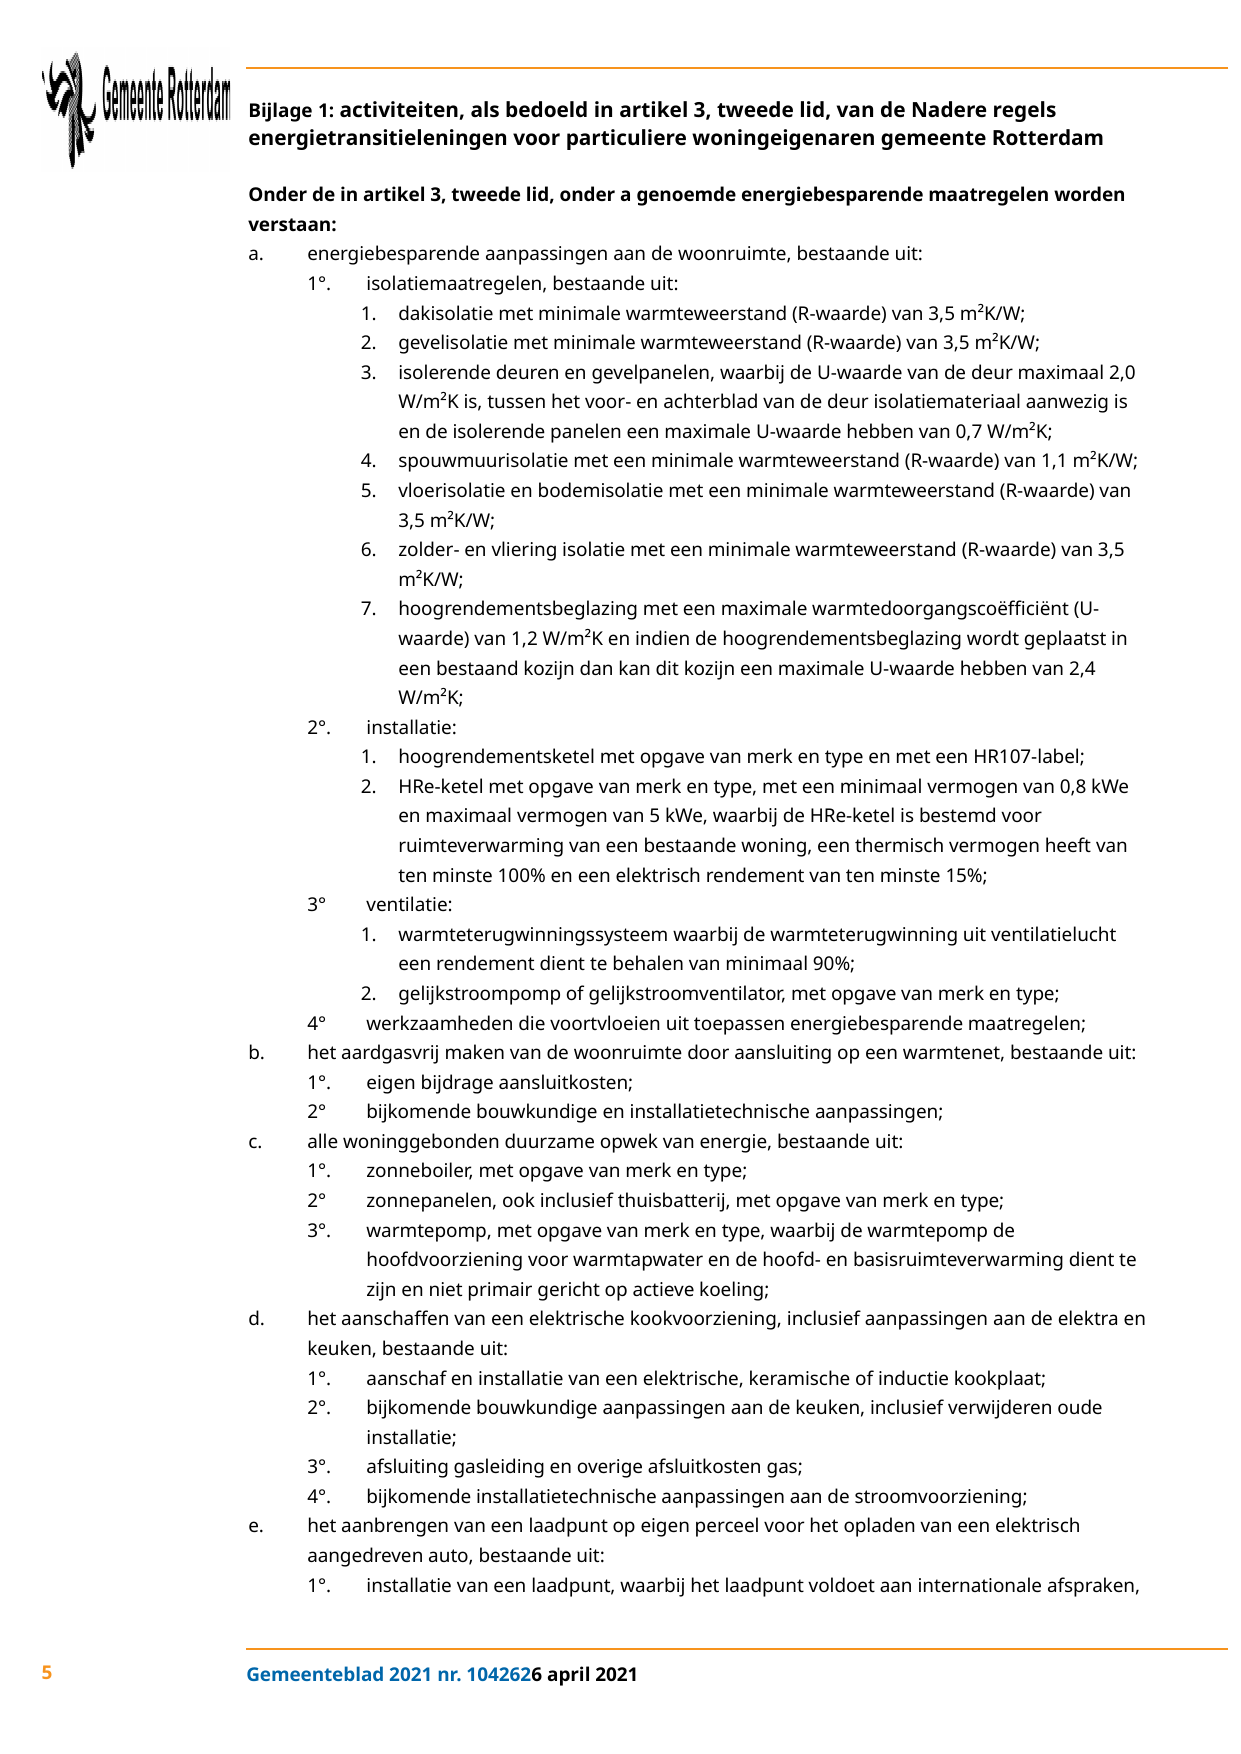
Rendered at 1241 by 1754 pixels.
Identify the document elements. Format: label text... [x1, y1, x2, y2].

list bijkomende bouwkundige aanpassingen aan de keuken, inclusief verwijderen oude installatie; [307, 1394, 1152, 1449]
list hoogrendementsbeglazing met een maximale warmtedoorgangscoëfficiënt (U-waarde) van 1,2 W/m²K en indien de hoogrendementsbeglazing wordt geplaatst in een bestaand kozijn dan kan dit kozijn een maximale U-waarde hebben van 2,4 W/m²K; [361, 596, 1152, 710]
list vloerisolatie en bodemisolatie met een minimale warmteweerstand (R-waarde) van 3,5 m²K/W; [361, 477, 1152, 532]
list gevelisolatie met minimale warmteweerstand (R-waarde) van 3,5 m²K/W; [361, 329, 1152, 355]
list aanschaf en installatie van een elektrische, keramische of inductie kookplaat; [307, 1365, 1152, 1390]
list eigen bijdrage aansluitkosten; [307, 1069, 1152, 1094]
list het aanbrengen van een laadpunt op eigen perceel voor het opladen van een elektrisch aangedreven auto, bestaande uit: [248, 1513, 1152, 1568]
list werkzaamheden die voortvloeien uit toepassen energiebesparende maatregelen; [307, 1010, 1152, 1035]
list spouwmuurisolatie met een minimale warmteweerstand (R-waarde) van 1,1 m²K/W; [361, 448, 1152, 473]
list zonnepanelen, ook inclusief thuisbatterij, met opgave van merk en type; [307, 1187, 1152, 1213]
list isolatiemaatregelen, bestaande uit: [307, 270, 1152, 296]
list dakisolatie met minimale warmteweerstand (R-waarde) van 3,5 m²K/W; [361, 300, 1152, 325]
list installatie van een laadpunt, waarbij het laadpunt voldoet aan internationale afspraken, [307, 1572, 1152, 1597]
list warmteterugwinningssysteem waarbij de warmteterugwinning uit ventilatielucht een rendement dient te behalen van minimaal 90%; [361, 921, 1152, 976]
list zolder- en vliering isolatie met een minimale warmteweerstand (R-waarde) van 3,5 m²K/W; [361, 536, 1152, 592]
list het aardgasvrij maken van de woonruimte door aansluiting op een warmtenet, bestaande uit: [248, 1039, 1152, 1065]
list het aanschaffen van een elektrische kookvoorziening, inclusief aanpassingen aan de elektra en keuken, bestaande uit: [248, 1306, 1152, 1361]
list bijkomende installatietechnische aanpassingen aan de stroomvoorziening; [307, 1483, 1152, 1509]
list afsluiting gasleiding en overige afsluitkosten gas; [307, 1453, 1152, 1479]
picture [41, 47, 231, 172]
list warmtepomp, met opgave van merk en type, waarbij de warmtepomp de hoofdvoorziening voor warmtapwater en de hoofd- en basisruimteverwarming dient te zijn en niet primair gericht op actieve koeling; [307, 1217, 1152, 1302]
list isolerende deuren en gevelpanelen, waarbij de U-waarde van de deur maximaal 2,0 W/m²K is, tussen het voor- en achterblad van de deur isolatiemateriaal aanwezig is en de isolerende panelen een maximale U-waarde hebben van 0,7 W/m²K; [361, 359, 1152, 444]
list ventilatie: [307, 891, 1152, 917]
text Onder de in artikel 3, tweede lid, onder a genoemde energiebesparende maatregelen worden verstaan: [248, 181, 1152, 237]
list installatie: [307, 714, 1152, 739]
list zonneboiler, met opgave van merk en type; [307, 1158, 1152, 1183]
text Bijlage 1: activiteiten, als bedoeld in artikel 3, tweede lid, van de Nadere regels energietransitieleningen voor particuliere woningeigenaren gemeente Rotterdam [248, 95, 1152, 152]
list gelijkstroompomp of gelijkstroomventilator, met opgave van merk en type; [361, 980, 1152, 1006]
list bijkomende bouwkundige en installatietechnische aanpassingen; [307, 1098, 1152, 1124]
list HRe-ketel met opgave van merk en type, met een minimaal vermogen van 0,8 kWe en maximaal vermogen van 5 kWe, waarbij de HRe-ketel is bestemd voor ruimteverwarming van een bestaande woning, een thermisch vermogen heeft van ten minste 100% en een elektrisch rendement van ten minste 15%; [361, 773, 1152, 887]
list energiebesparende aanpassingen aan de woonruimte, bestaande uit: [248, 241, 1152, 266]
list alle woninggebonden duurzame opwek van energie, bestaande uit: [248, 1128, 1152, 1154]
list hoogrendementsketel met opgave van merk en type en met een HR107-label; [361, 743, 1152, 769]
